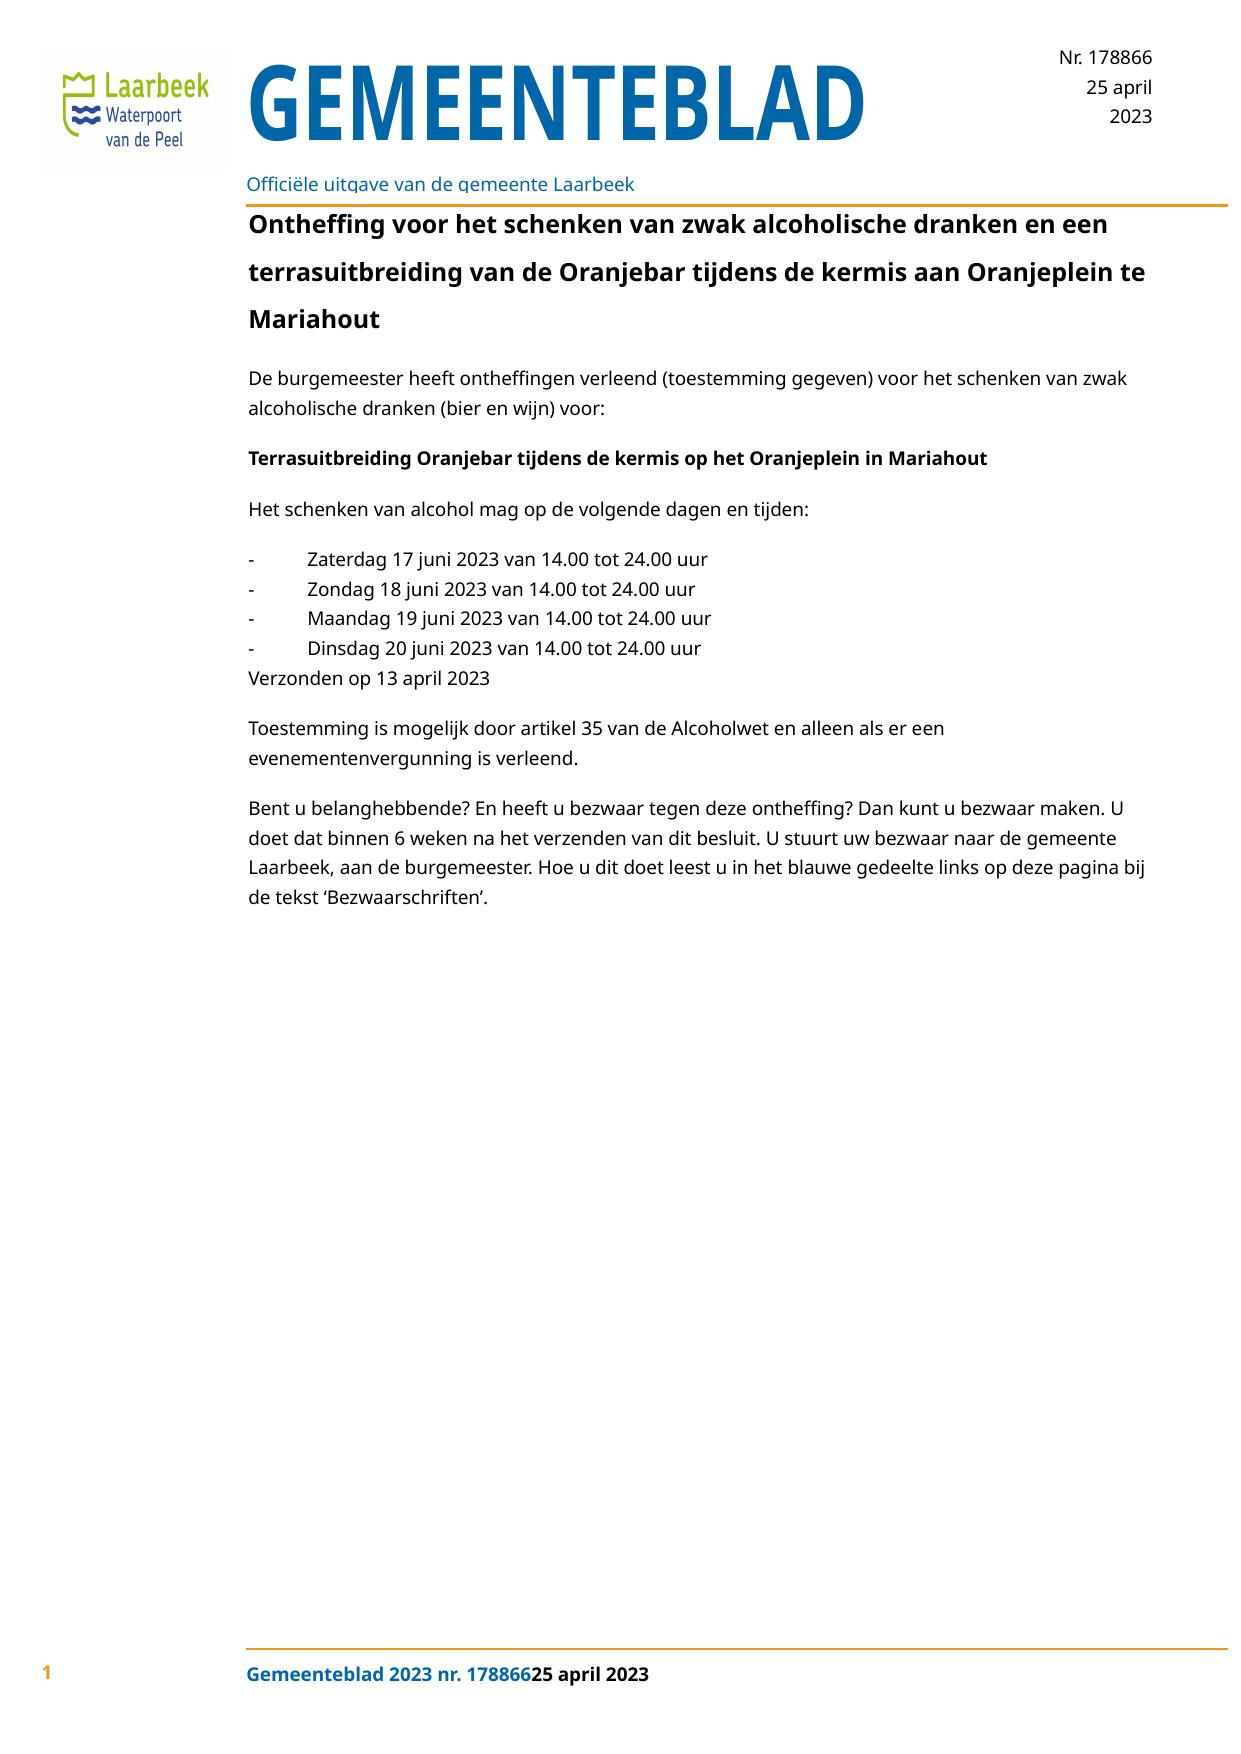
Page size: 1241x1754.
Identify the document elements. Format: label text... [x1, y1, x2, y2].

text Het schenken van alcohol mag op de volgende dagen en tijden: [248, 496, 1152, 522]
list Dinsdag 20 juni 2023 van 14.00 tot 24.00 uur [248, 635, 1152, 661]
text Verzonden op 13 april 2023 [248, 665, 1152, 690]
picture [41, 47, 231, 172]
text Ontheffing voor het schenken van zwak alcoholische dranken en een terrasuitbreiding van de Oranjebar tijdens de kermis aan Oranjeplein te Mariahout [248, 207, 1152, 336]
text De burgemeester heeft ontheffingen verleend (toestemming gegeven) voor het schenken van zwak alcoholische dranken (bier en wijn) voor: [248, 366, 1152, 421]
list Zondag 18 juni 2023 van 14.00 tot 24.00 uur [248, 576, 1152, 602]
text Bent u belanghebbende? En heeft u bezwaar tegen deze ontheffing? Dan kunt u bezwaar maken. U doet dat binnen 6 weken na het verzenden van dit besluit. U stuurt uw bezwaar naar de gemeente Laarbeek, aan de burgemeester. Hoe u dit doet leest u in het blauwe gedeelte links op deze pagina bij de tekst ‘Bezwaarschriften’. [248, 795, 1152, 909]
list Zaterdag 17 juni 2023 van 14.00 tot 24.00 uur [248, 546, 1152, 572]
text Terrasuitbreiding Oranjebar tijdens de kermis op het Oranjeplein in Mariahout [248, 446, 1152, 471]
list Maandag 19 juni 2023 van 14.00 tot 24.00 uur [248, 606, 1152, 631]
text Toestemming is mogelijk door artikel 35 van de Alcoholwet en alleen als er een evenementenvergunning is verleend. [248, 715, 1152, 770]
